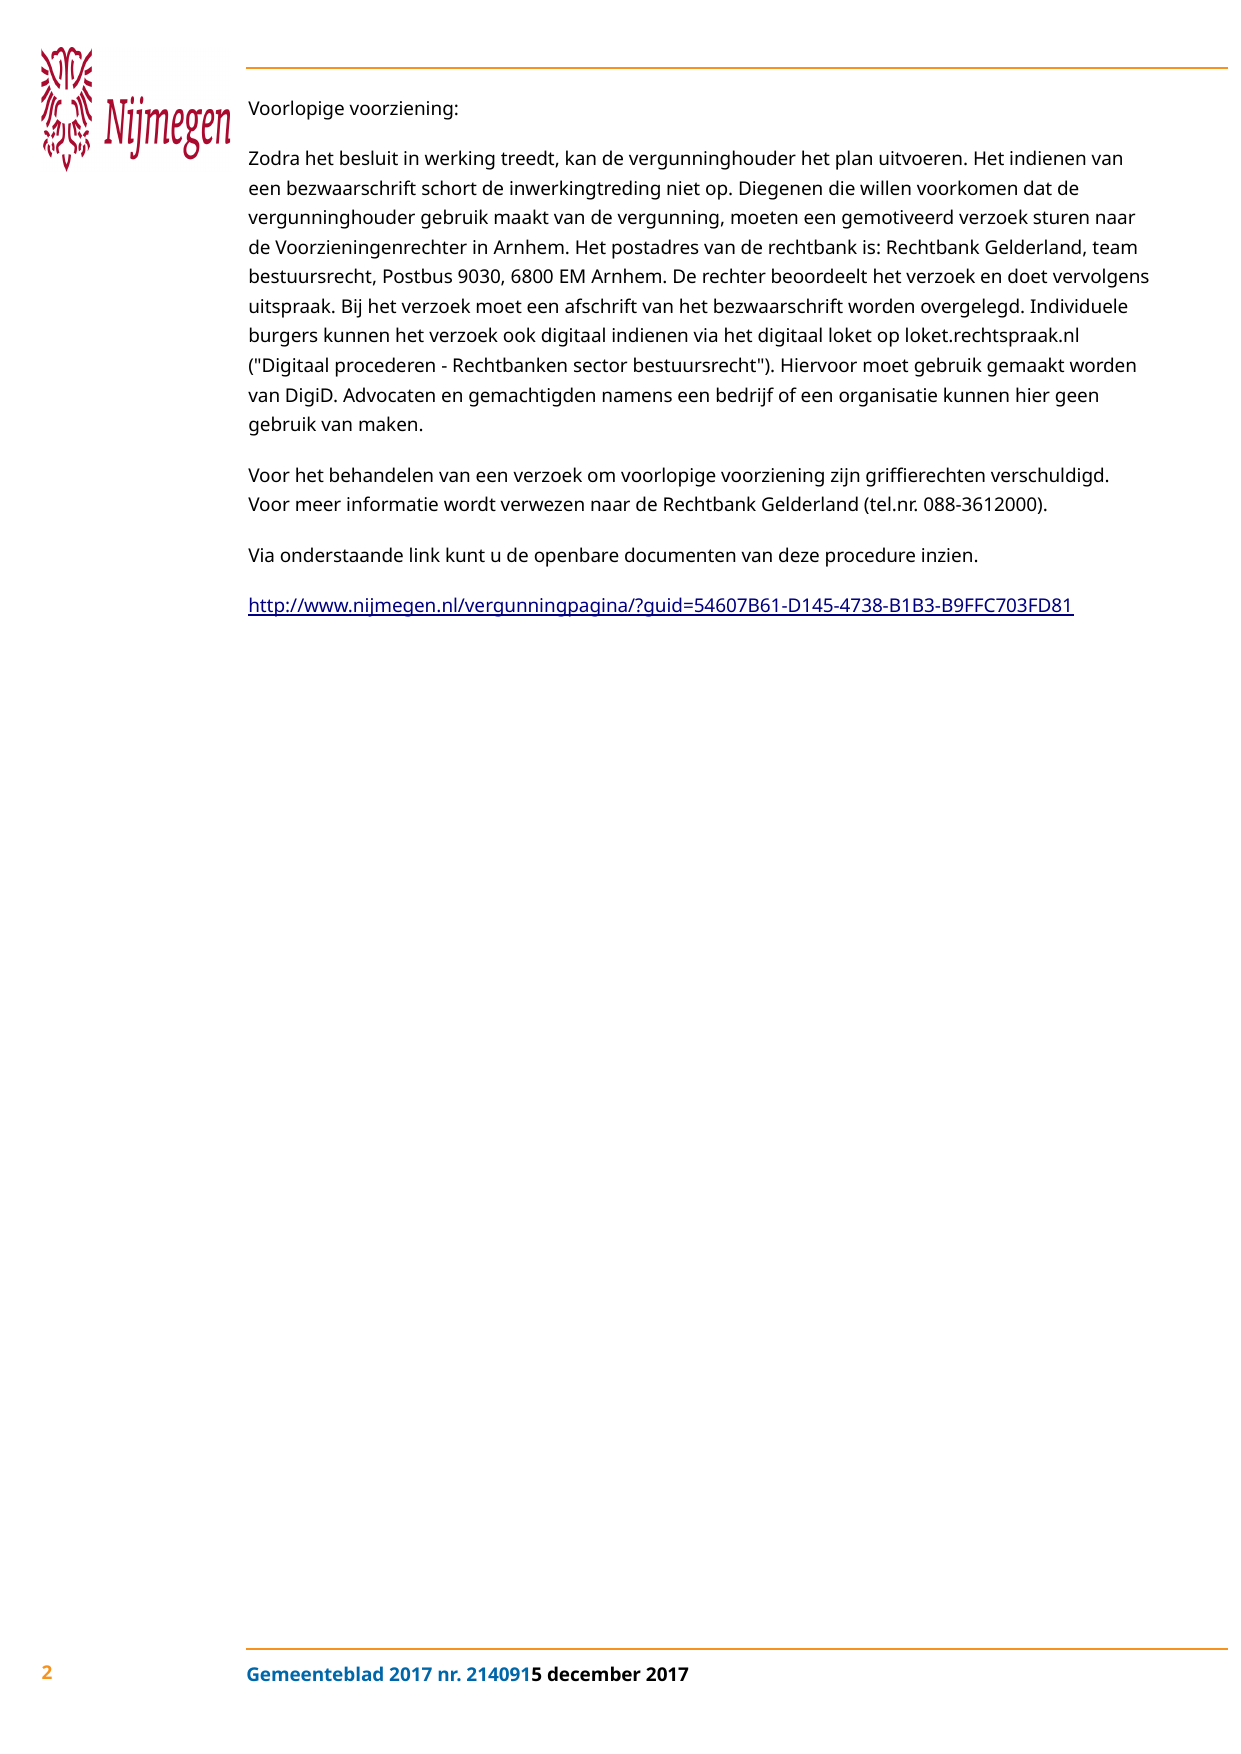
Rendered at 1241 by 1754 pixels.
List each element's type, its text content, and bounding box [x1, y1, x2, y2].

text http://www.nijmegen.nl/vergunningpagina/?guid=54607B61-D145-4738-B1B3-B9FFC703FD81 [248, 592, 1152, 618]
text Voor het behandelen van een verzoek om voorlopige voorziening zijn griffierechten verschuldigd. Voor meer informatie wordt verwezen naar de Rechtbank Gelderland (tel.nr. 088-3612000). [248, 462, 1152, 517]
picture [41, 47, 231, 172]
text Voorlopige voorziening: [248, 95, 1152, 121]
text Via onderstaande link kunt u de openbare documenten van deze procedure inzien. [248, 542, 1152, 568]
text Zodra het besluit in werking treedt, kan de vergunninghouder het plan uitvoeren. Het indienen van een bezwaarschrift schort de inwerkingtreding niet op. Diegenen die willen voorkomen dat de vergunninghouder gebruik maakt van de vergunning, moeten een gemotiveerd verzoek sturen naar de Voorzieningenrechter in Arnhem. Het postadres van de rechtbank is: Rechtbank Gelderland, team bestuursrecht, Postbus 9030, 6800 EM Arnhem. De rechter beoordeelt het verzoek en doet vervolgens uitspraak. Bij het verzoek moet een afschrift van het bezwaarschrift worden overgelegd. Individuele burgers kunnen het verzoek ook digitaal indienen via het digitaal loket op loket.rechtspraak.nl ("Digitaal procederen - Rechtbanken sector bestuursrecht"). Hiervoor moet gebruik gemaakt worden van DigiD. Advocaten en gemachtigden namens een bedrijf of een organisatie kunnen hier geen gebruik van maken. [248, 145, 1152, 437]
